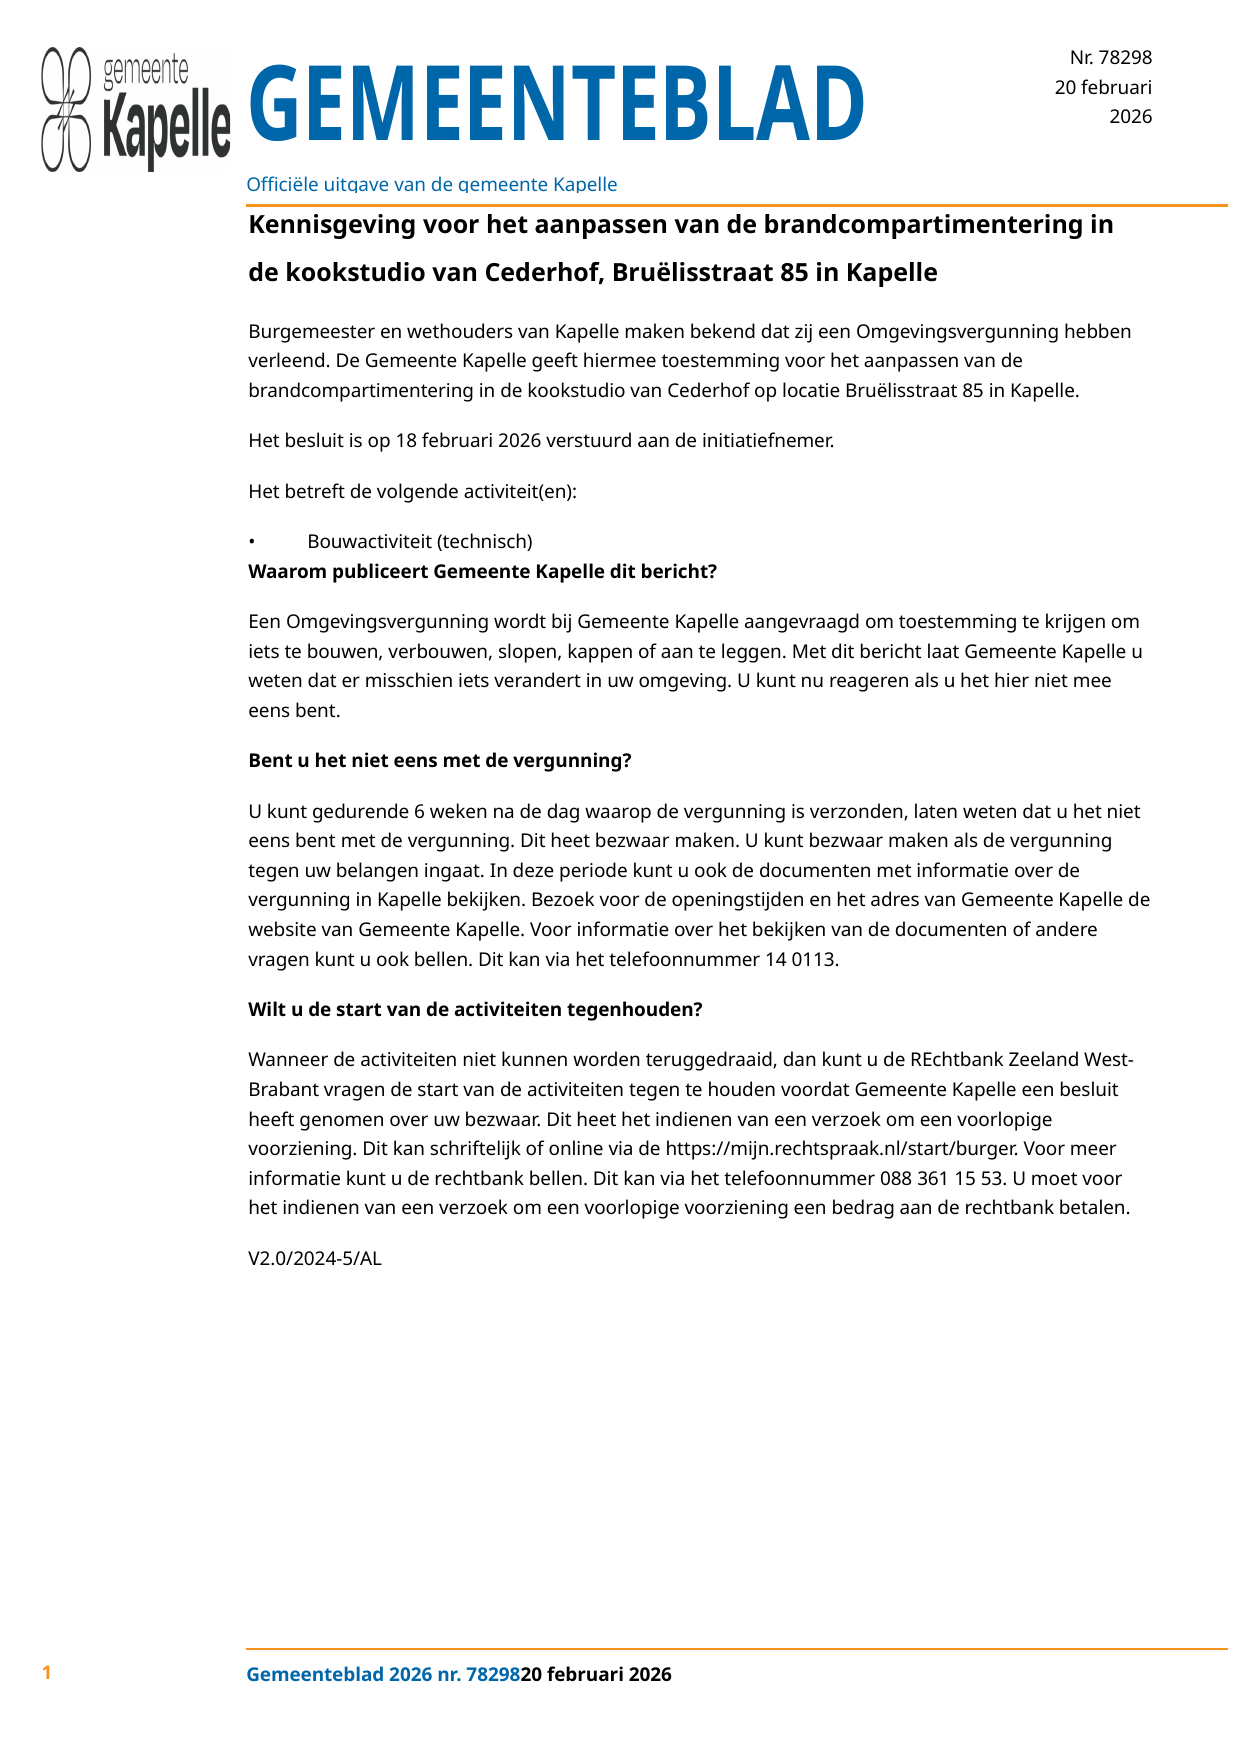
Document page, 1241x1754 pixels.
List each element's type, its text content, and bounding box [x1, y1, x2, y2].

text Het betreft de volgende activiteit(en): [248, 478, 1152, 504]
picture [41, 47, 231, 172]
text V2.0/2024-5/AL [248, 1245, 1152, 1271]
list Bouwactiviteit (technisch) [248, 528, 1152, 554]
text Wilt u de start van de activiteiten tegenhouden? [248, 996, 1152, 1022]
text Kennisgeving voor het aanpassen van de brandcompartimentering in de kookstudio van Cederhof, Bruëlisstraat 85 in Kapelle [248, 207, 1152, 288]
text U kunt gedurende 6 weken na de dag waarop de vergunning is verzonden, laten weten dat u het niet eens bent met de vergunning. Dit heet bezwaar maken. U kunt bezwaar maken als de vergunning tegen uw belangen ingaat. In deze periode kunt u ook de documenten met informatie over de vergunning in Kapelle bekijken. Bezoek voor de openingstijden en het adres van Gemeente Kapelle de website van Gemeente Kapelle. Voor informatie over het bekijken van de documenten of andere vragen kunt u ook bellen. Dit kan via het telefoonnummer 14 0113. [248, 798, 1152, 972]
text Burgemeester en wethouders van Kapelle maken bekend dat zij een Omgevingsvergunning hebben verleend. De Gemeente Kapelle geeft hiermee toestemming voor het aanpassen van de brandcompartimentering in de kookstudio van Cederhof op locatie Bruëlisstraat 85 in Kapelle. [248, 318, 1152, 403]
text Het besluit is op 18 februari 2026 verstuurd aan de initiatiefnemer. [248, 427, 1152, 453]
text Wanneer de activiteiten niet kunnen worden teruggedraaid, dan kunt u de REchtbank Zeeland West-Brabant vragen de start van de activiteiten tegen te houden voordat Gemeente Kapelle een besluit heeft genomen over uw bezwaar. Dit heet het indienen van een verzoek om een voorlopige voorziening. Dit kan schriftelijk of online via de https://mijn.rechtspraak.nl/start/burger. Voor meer informatie kunt u de rechtbank bellen. Dit kan via het telefoonnummer 088 361 15 53. U moet voor het indienen van een verzoek om een voorlopige voorziening een bedrag aan de rechtbank betalen. [248, 1047, 1152, 1220]
text Bent u het niet eens met de vergunning? [248, 747, 1152, 773]
text Waarom publiceert Gemeente Kapelle dit bericht? [248, 558, 1152, 584]
text Een Omgevingsvergunning wordt bij Gemeente Kapelle aangevraagd om toestemming te krijgen om iets te bouwen, verbouwen, slopen, kappen of aan te leggen. Met dit bericht laat Gemeente Kapelle u weten dat er misschien iets verandert in uw omgeving. U kunt nu reageren als u het hier niet mee eens bent. [248, 608, 1152, 723]
